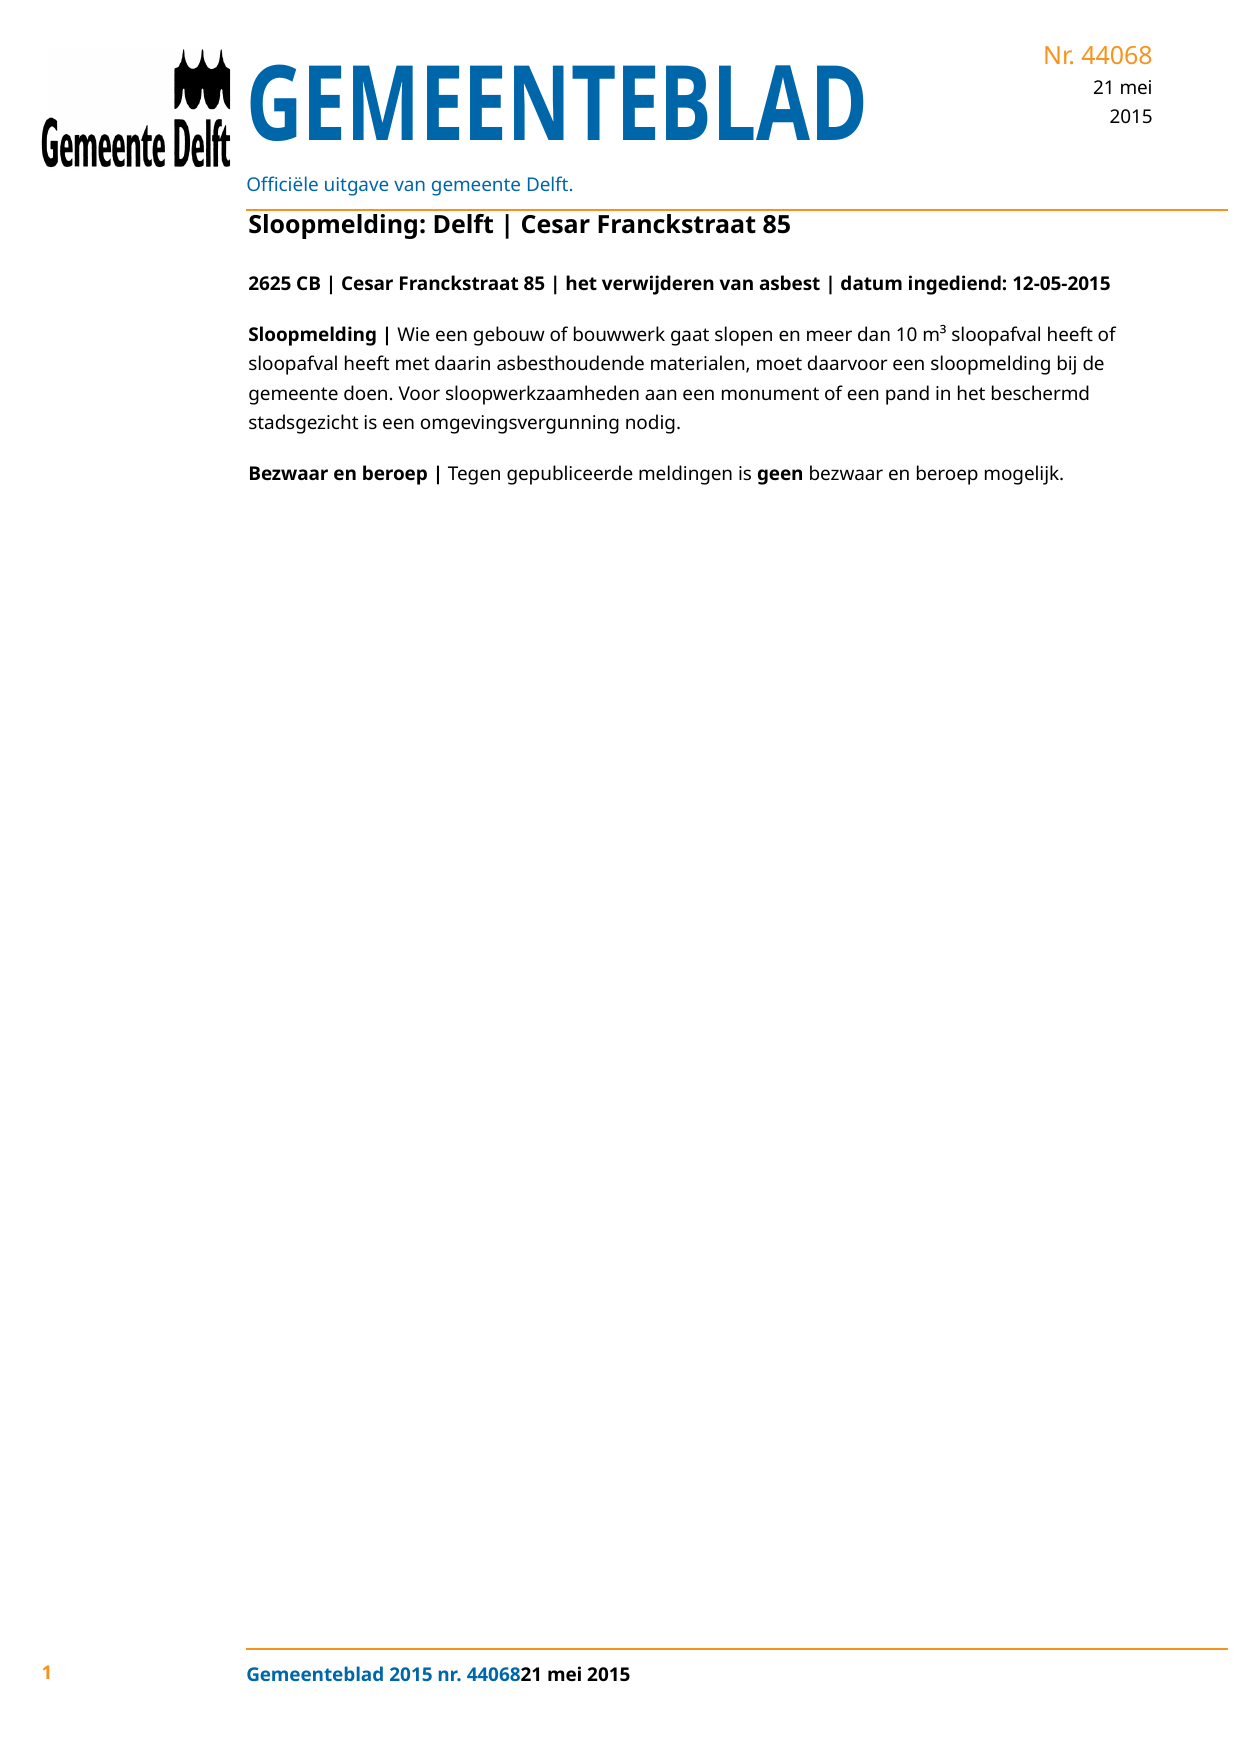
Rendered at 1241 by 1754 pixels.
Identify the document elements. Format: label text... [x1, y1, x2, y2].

text Sloopmelding: Delft | Cesar Franckstraat 85 [248, 211, 1152, 241]
picture [41, 47, 231, 172]
text Bezwaar en beroep | Tegen gepubliceerde meldingen is geen bezwaar en beroep mogelijk. [248, 460, 1152, 486]
text Sloopmelding | Wie een gebouw of bouwwerk gaat slopen en meer dan 10 m³ sloopafval heeft of sloopafval heeft met daarin asbesthoudende materialen, moet daarvoor een sloopmelding bij de gemeente doen. Voor sloopwerkzaamheden aan een monument of een pand in het beschermd stadsgezicht is een omgevingsvergunning nodig. [248, 321, 1152, 435]
text 2625 CB | Cesar Franckstraat 85 | het verwijderen van asbest | datum ingediend: 12-05-2015 [248, 270, 1152, 296]
